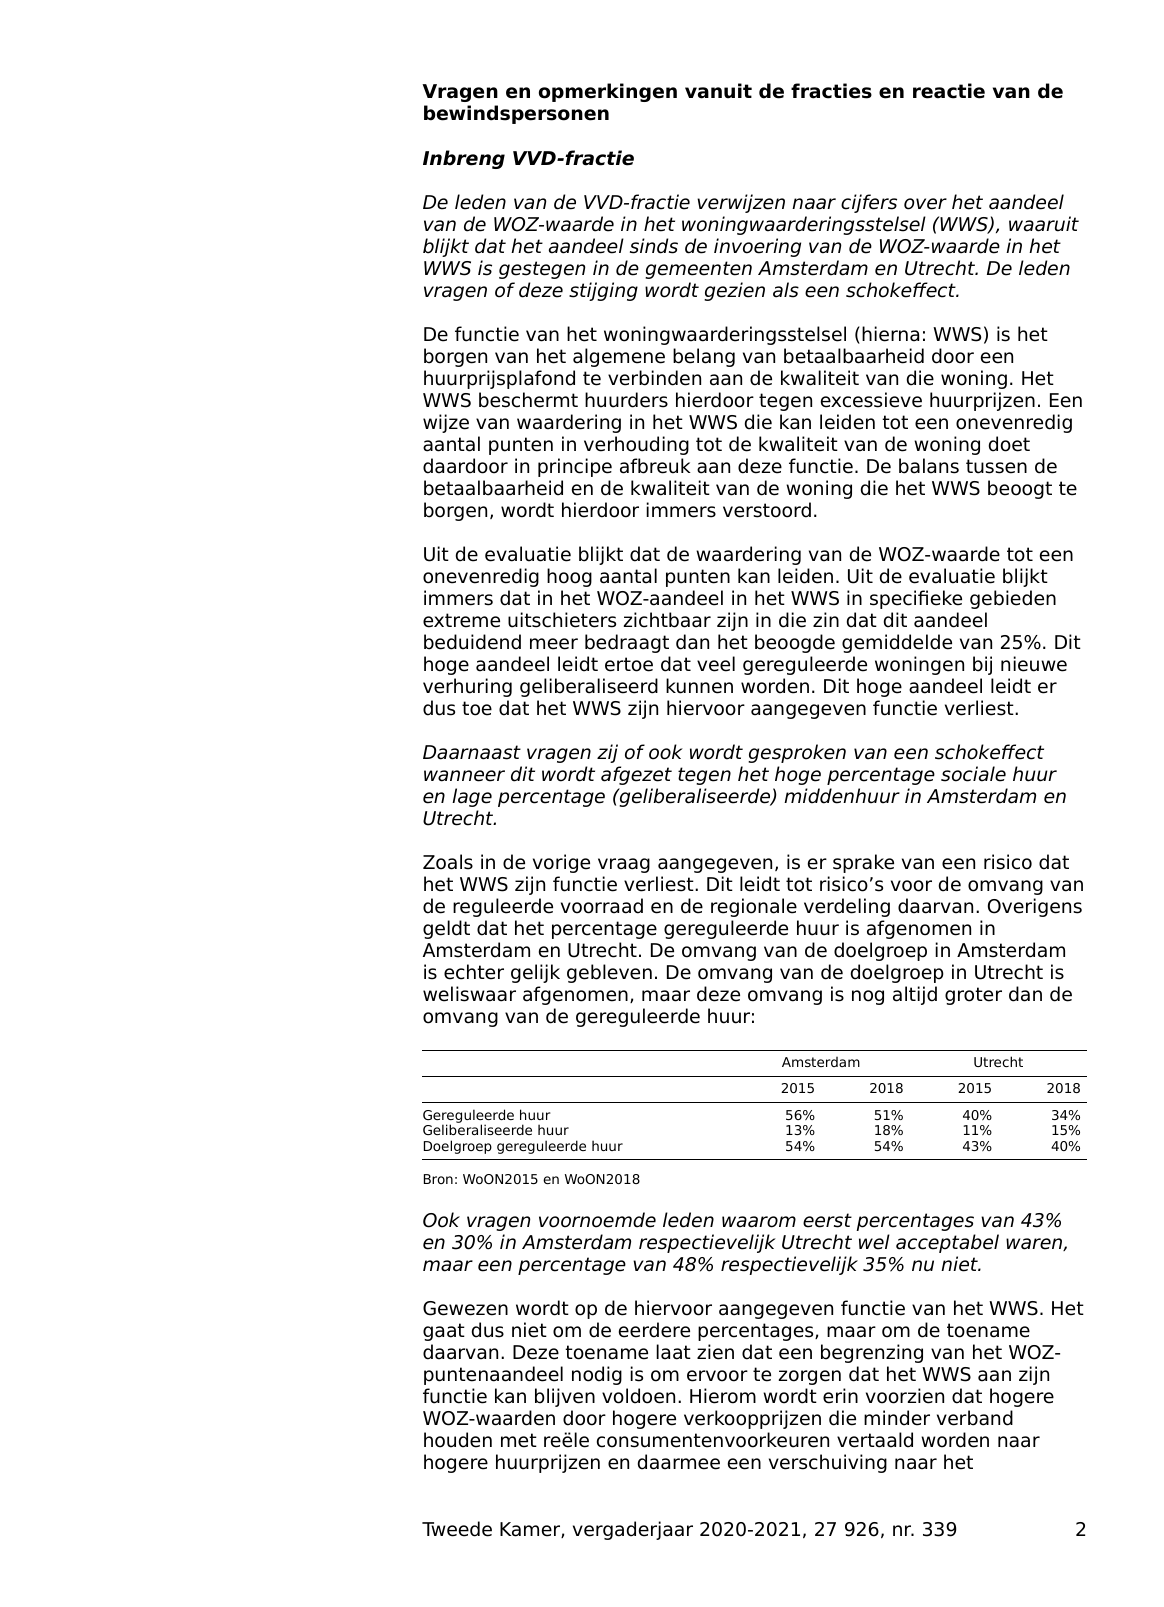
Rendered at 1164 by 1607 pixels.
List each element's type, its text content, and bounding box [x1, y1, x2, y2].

table_cell 11% [910, 1123, 998, 1139]
subtitle Inbreng VVD-fractie [422, 147, 1087, 169]
table_cell 13% [732, 1123, 821, 1139]
text De functie van het woningwaarderingsstelsel (hierna: WWS) is het borgen van het algemene belang van betaalbaarheid door een huurprijsplafond te verbinden aan de kwaliteit van die woning. Het WWS beschermt huurders hierdoor tegen excessieve huurprijzen. Een wijze van waardering in het WWS die kan leiden tot een onevenredig aantal punten in verhouding tot de kwaliteit van de woning doet daardoor in principe afbreuk aan deze functie. De balans tussen de betaalbaarheid en de kwaliteit van de woning die het WWS beoogt te borgen, wordt hierdoor immers verstoord. [422, 324, 1087, 521]
table_cell 2015 [732, 1077, 821, 1102]
table_header Utrecht [910, 1051, 1087, 1076]
table_cell 40% [998, 1139, 1087, 1159]
table_cell 18% [821, 1123, 909, 1139]
table_cell 40% [910, 1103, 998, 1123]
table_cell Bron: WoON2015 en WoON2018 [422, 1160, 1087, 1188]
table_cell 34% [998, 1103, 1087, 1123]
text Uit de evaluatie blijkt dat de waardering van de WOZ-waarde tot een onevenredig hoog aantal punten kan leiden. Uit de evaluatie blijkt immers dat in het WOZ-aandeel in het WWS in specifieke gebieden extreme uitschieters zichtbaar zijn in die zin dat dit aandeel beduidend meer bedraagt dan het beoogde gemiddelde van 25%. Dit hoge aandeel leidt ertoe dat veel gereguleerde woningen bij nieuwe verhuring geliberaliseerd kunnen worden. Dit hoge aandeel leidt er dus toe dat het WWS zijn hiervoor aangegeven functie verliest. [422, 544, 1087, 719]
table_cell Geliberaliseerde huur [422, 1123, 732, 1139]
text Zoals in de vorige vraag aangegeven, is er sprake van een risico dat het WWS zijn functie verliest. Dit leidt tot risico’s voor de omvang van de reguleerde voorraad en de regionale verdeling daarvan. Overigens geldt dat het percentage gereguleerde huur is afgenomen in Amsterdam en Utrecht. De omvang van de doelgroep in Amsterdam is echter gelijk gebleven. De omvang van de doelgroep in Utrecht is weliswaar afgenomen, maar deze omvang is nog altijd groter dan de omvang van de gereguleerde huur: [422, 852, 1087, 1028]
table_cell 2018 [821, 1077, 909, 1102]
table_cell 2018 [998, 1077, 1087, 1102]
subtitle Vragen en opmerkingen vanuit de fracties en reactie van de bewindspersonen [422, 81, 1087, 125]
table_cell Gereguleerde huur [422, 1103, 732, 1123]
table_cell 54% [821, 1139, 909, 1159]
text Gewezen wordt op de hiervoor aangegeven functie van het WWS. Het gaat dus niet om de eerdere percentages, maar om de toename daarvan. Deze toename laat zien dat een begrenzing van het WOZ-puntenaandeel nodig is om ervoor te zorgen dat het WWS aan zijn functie kan blijven voldoen. Hierom wordt erin voorzien dat hogere WOZ-waarden door hogere verkoopprijzen die minder verband houden met reële consumentenvoorkeuren vertaald worden naar hogere huurprijzen en daarmee een verschuiving naar het [422, 1298, 1087, 1474]
table_cell 51% [821, 1103, 909, 1123]
table_header [422, 1051, 732, 1076]
table_cell Doelgroep gereguleerde huur [422, 1139, 732, 1159]
text Daarnaast vragen zij of ook wordt gesproken van een schokeffect wanneer dit wordt afgezet tegen het hoge percentage sociale huur en lage percentage (geliberaliseerde) middenhuur in Amsterdam en Utrecht. [422, 742, 1087, 829]
table_cell 43% [910, 1139, 998, 1159]
text Ook vragen voornoemde leden waarom eerst percentages van 43% en 30% in Amsterdam respectievelijk Utrecht wel acceptabel waren, maar een percentage van 48% respectievelijk 35% nu niet. [422, 1210, 1087, 1276]
text De leden van de VVD-fractie verwijzen naar cijfers over het aandeel van de WOZ-waarde in het woningwaarderingsstelsel (WWS), waaruit blijkt dat het aandeel sinds de invoering van de WOZ-waarde in het WWS is gestegen in de gemeenten Amsterdam en Utrecht. De leden vragen of deze stijging wordt gezien als een schokeffect. [422, 192, 1087, 301]
table_cell [422, 1077, 732, 1102]
table_cell 15% [998, 1123, 1087, 1139]
table_cell 2015 [910, 1077, 998, 1102]
table_header Amsterdam [732, 1051, 909, 1076]
table_cell 56% [732, 1103, 821, 1123]
table_cell 54% [732, 1139, 821, 1159]
